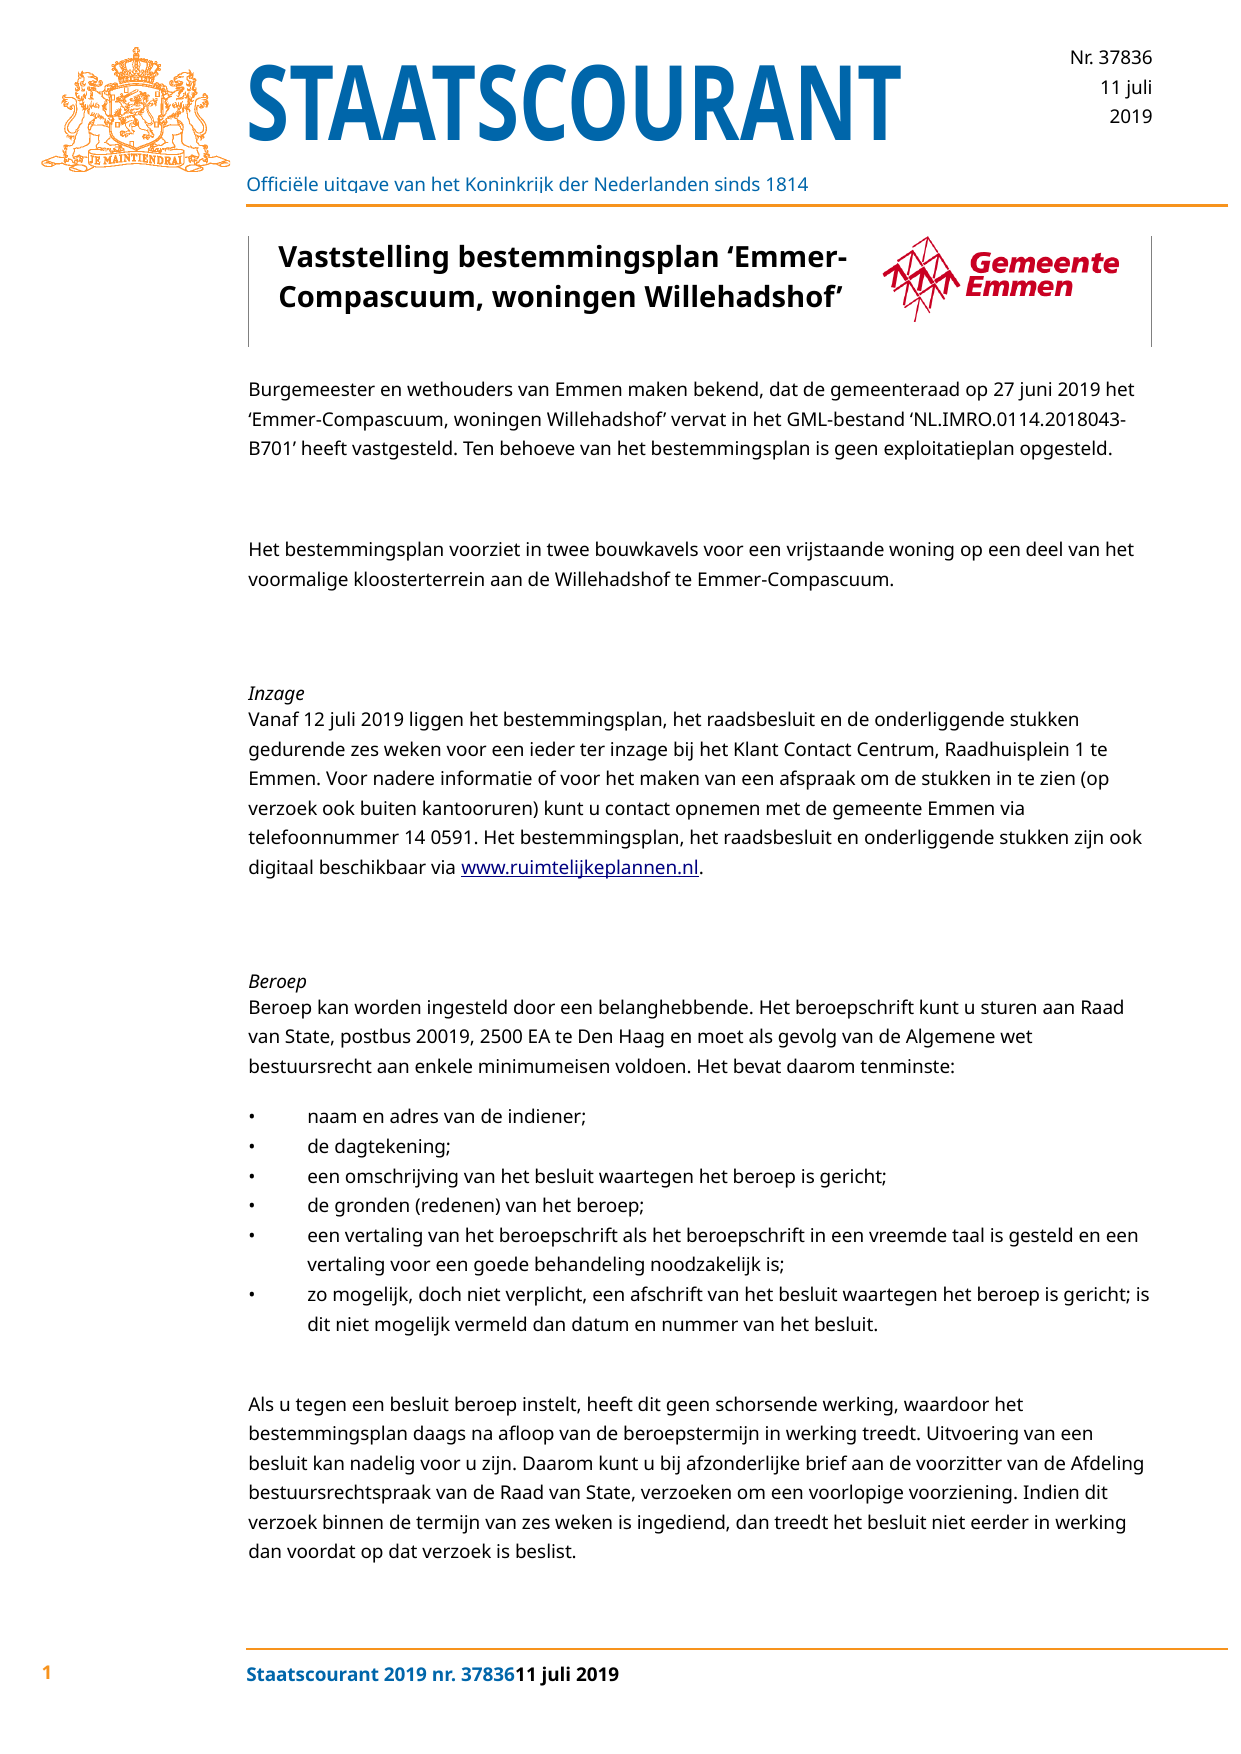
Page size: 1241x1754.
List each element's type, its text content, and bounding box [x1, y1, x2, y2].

list zo mogelijk, doch niet verplicht, een afschrift van het besluit waartegen het beroep is gericht; is dit niet mogelijk vermeld dan datum en nummer van het besluit. [248, 1281, 1152, 1337]
list een vertaling van het beroepschrift als het beroepschrift in een vreemde taal is gesteld en een vertaling voor een goede behandeling noodzakelijk is; [248, 1222, 1152, 1277]
text Het bestemmingsplan voorziet in twee bouwkavels voor een vrijstaande woning op een deel van het voormalige kloosterterrein aan de Willehadshof te Emmer-Compascuum. [248, 536, 1152, 592]
text Als u tegen een besluit beroep instelt, heeft dit geen schorsende werking, waardoor het bestemmingsplan daags na afloop van de beroepstermijn in werking treedt. Uitvoering van een besluit kan nadelig voor u zijn. Daarom kunt u bij afzonderlijke brief aan de voorzitter van de Afdeling bestuursrechtspraak van de Raad van State, verzoeken om een voorlopige voorziening. Indien dit verzoek binnen de termijn van zes weken is ingediend, dan treedt het besluit niet eerder in werking dan voordat op dat verzoek is beslist. [248, 1391, 1152, 1564]
text Beroep kan worden ingesteld door een belanghebbende. Het beroepschrift kunt u sturen aan Raad van State, postbus 20019, 2500 EA te Den Haag en moet als gevolg van de Algemene wet bestuursrecht aan enkele minimumeisen voldoen. Het bevat daarom tenminste: [248, 994, 1152, 1079]
table_header [850, 236, 1151, 347]
list een omschrijving van het besluit waartegen het beroep is gericht; [248, 1163, 1152, 1189]
text Vanaf 12 juli 2019 liggen het bestemmingsplan, het raadsbesluit en de onderliggende stukken gedurende zes weken voor een ieder ter inzage bij het Klant Contact Centrum, Raadhuisplein 1 te Emmen. Voor nadere informatie of voor het maken van een afspraak om de stukken in te zien (op verzoek ook buiten kantooruren) kunt u contact opnemen met de gemeente Emmen via telefoonnummer 14 0591. Het bestemmingsplan, het raadsbesluit en onderliggende stukken zijn ook digitaal beschikbaar via www.ruimtelijkeplannen.nl. [248, 706, 1152, 880]
list naam en adres van de indiener; [248, 1104, 1152, 1129]
text Beroep [248, 968, 1152, 994]
text Burgemeester en wethouders van Emmen maken bekend, dat de gemeenteraad op 27 juni 2019 het ‘Emmer-Compascuum, woningen Willehadshof’ vervat in het GML-bestand ‘NL.IMRO.0114.2018043-B701’ heeft vastgesteld. Ten behoeve van het bestemmingsplan is geen exploitatieplan opgesteld. [248, 376, 1152, 461]
picture [41, 47, 231, 172]
list de dagtekening; [248, 1133, 1152, 1159]
list de gronden (redenen) van het beroep; [248, 1192, 1152, 1218]
text Inzage [248, 680, 1152, 706]
picture [882, 236, 1119, 322]
table_header Vaststelling bestemmingsplan ‘Emmer-Compascuum, woningen Willehadshof’ [249, 236, 850, 347]
